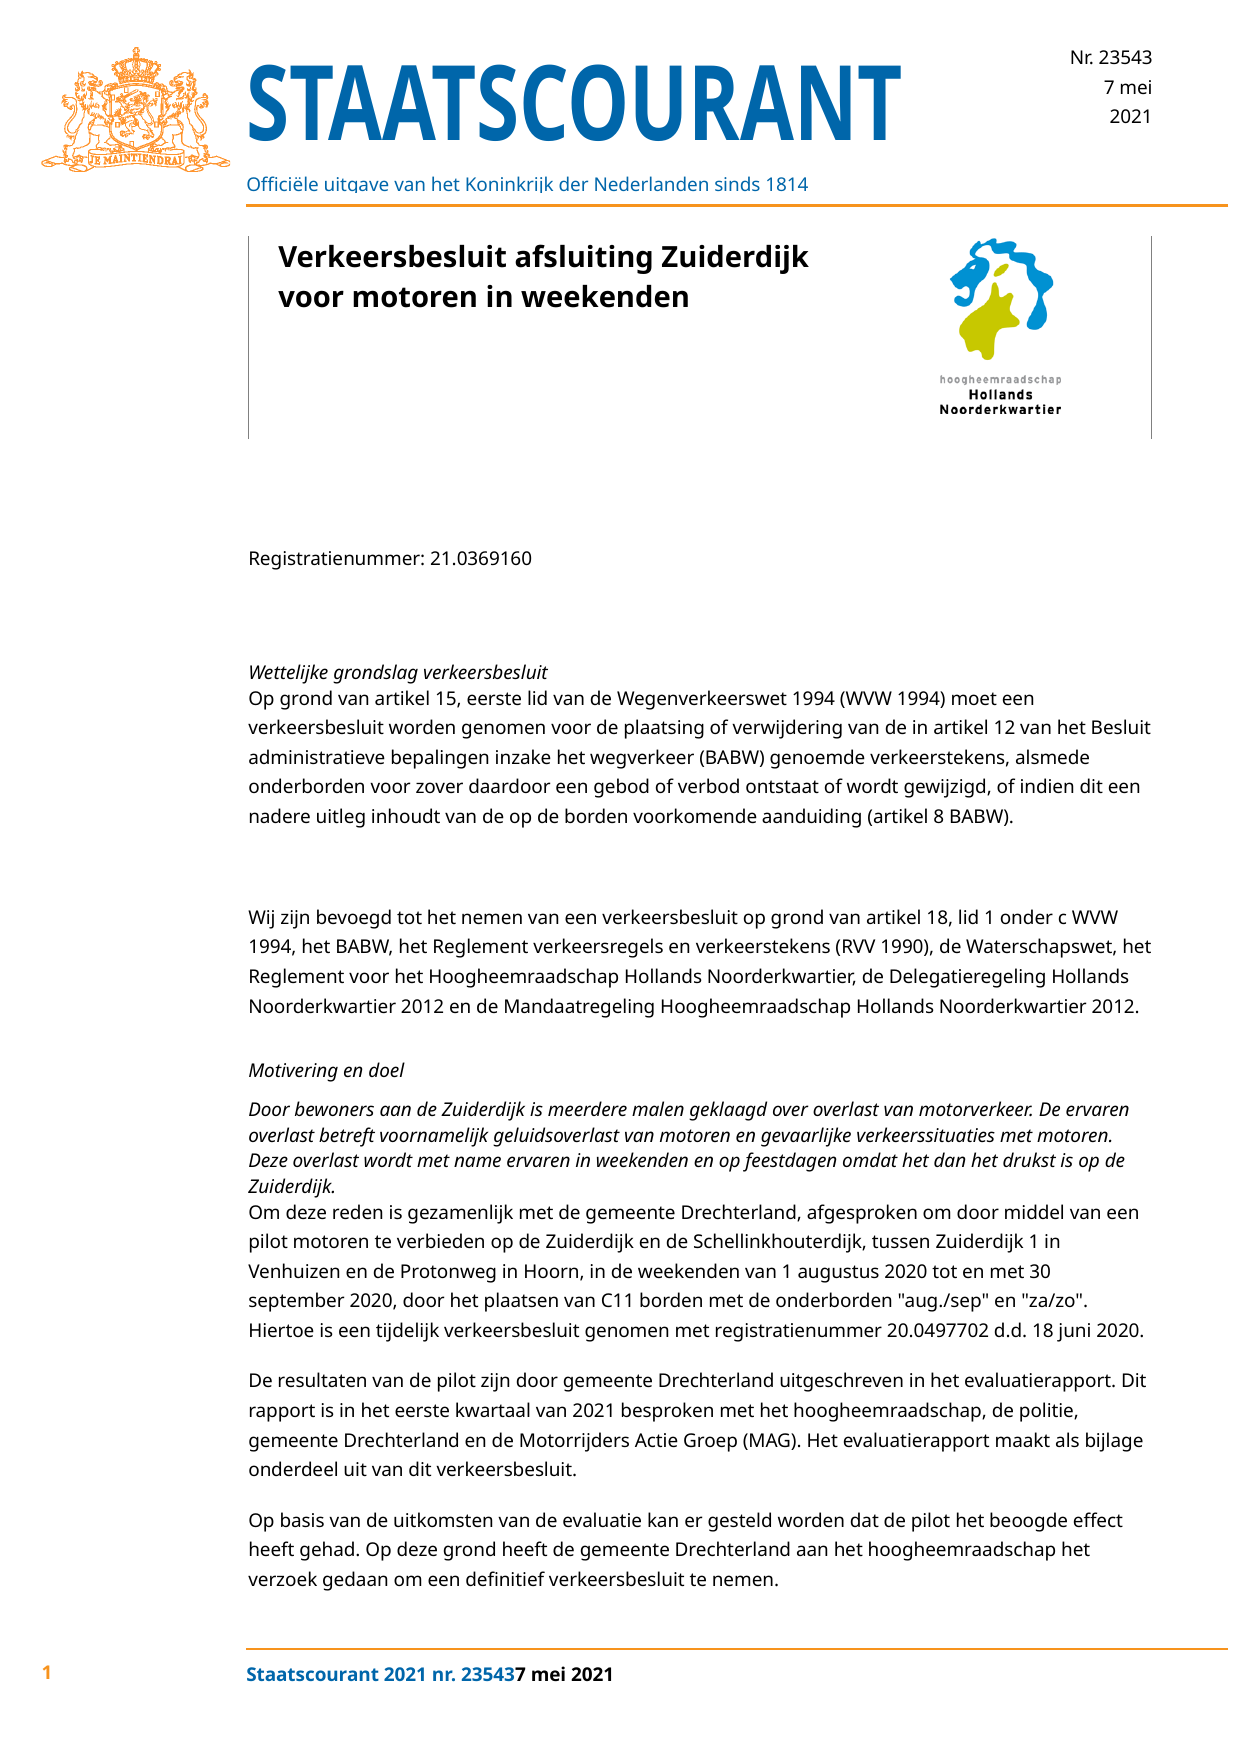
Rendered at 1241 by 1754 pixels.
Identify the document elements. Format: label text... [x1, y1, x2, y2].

text Door bewoners aan de Zuiderdijk is meerdere malen geklaagd over overlast van motorverkeer. De ervaren overlast betreft voornamelijk geluidsoverlast van motoren en gevaarlijke verkeerssituaties met motoren. Deze overlast wordt met name ervaren in weekenden en op feestdagen omdat het dan het drukst is op de Zuiderdijk. [248, 1096, 1152, 1199]
table_header [1061, 236, 1151, 413]
table_header [850, 236, 940, 413]
text De resultaten van de pilot zijn door gemeente Drechterland uitgeschreven in het evaluatierapport. Dit rapport is in het eerste kwartaal van 2021 besproken met het hoogheemraadschap, de politie, gemeente Drechterland en de Motorrijders Actie Groep (MAG). Het evaluatierapport maakt als bijlage onderdeel uit van dit verkeersbesluit. [248, 1368, 1152, 1482]
picture [41, 47, 231, 172]
text Wettelijke grondslag verkeersbesluit [248, 659, 1152, 685]
text Op grond van artikel 15, eerste lid van de Wegenverkeerswet 1994 (WVW 1994) moet een verkeersbesluit worden genomen voor de plaatsing of verwijdering van de in artikel 12 van het Besluit administratieve bepalingen inzake het wegverkeer (BABW) genoemde verkeerstekens, alsmede onderborden voor zover daardoor een gebod of verbod ontstaat of wordt gewijzigd, of indien dit een nadere uitleg inhoudt van de op de borden voorkomende aanduiding (artikel 8 BABW). [248, 685, 1152, 829]
text Registratienummer: 21.0369160 [248, 545, 1152, 571]
text Motivering en doel [248, 1057, 1152, 1082]
picture [940, 236, 1061, 414]
text Om deze reden is gezamenlijk met de gemeente Drechterland, afgesproken om door middel van een pilot motoren te verbieden op de Zuiderdijk en de Schellinkhouterdijk, tussen Zuiderdijk 1 in Venhuizen en de Protonweg in Hoorn, in de weekenden van 1 augustus 2020 tot en met 30 september 2020, door het plaatsen van C11 borden met de onderborden "aug./sep" en "za/zo". Hiertoe is een tijdelijk verkeersbesluit genomen met registratienummer 20.0497702 d.d. 18 juni 2020. [248, 1199, 1152, 1343]
text Op basis van de uitkomsten van de evaluatie kan er gesteld worden dat de pilot het beoogde effect heeft gehad. Op deze grond heeft de gemeente Drechterland aan het hoogheemraadschap het verzoek gedaan om een definitief verkeersbesluit te nemen. [248, 1507, 1152, 1592]
text Wij zijn bevoegd tot het nemen van een verkeersbesluit op grond van artikel 18, lid 1 onder c WVW 1994, het BABW, het Reglement verkeersregels en verkeerstekens (RVV 1990), de Waterschapswet, het Reglement voor het Hoogheemraadschap Hollands Noorderkwartier, de Delegatieregeling Hollands Noorderkwartier 2012 en de Mandaatregeling Hoogheemraadschap Hollands Noorderkwartier 2012. [248, 904, 1152, 1018]
table_header Verkeersbesluit afsluiting Zuiderdijk voor motoren in weekenden [249, 236, 850, 439]
table_header [850, 414, 1151, 439]
